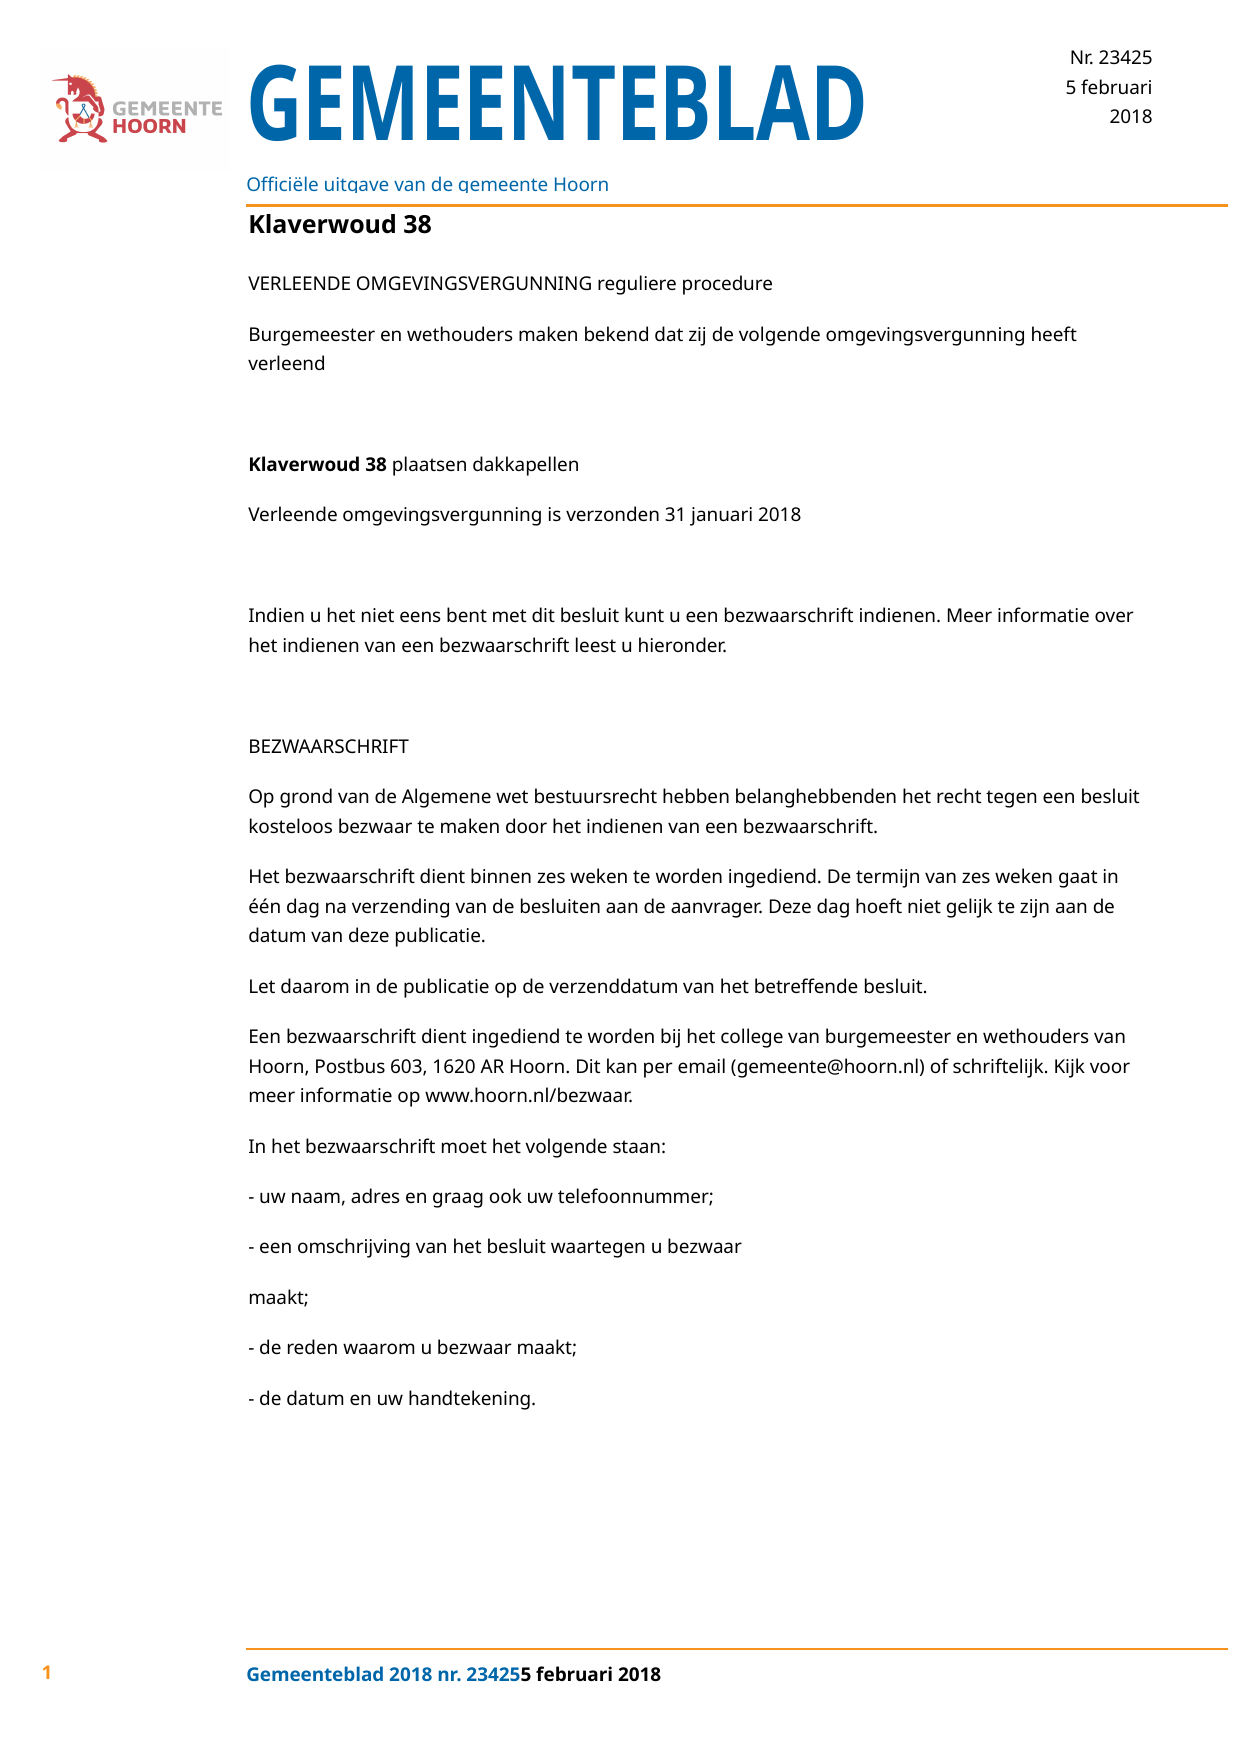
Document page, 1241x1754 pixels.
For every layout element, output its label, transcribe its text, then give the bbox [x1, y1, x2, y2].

text Een bezwaarschrift dient ingediend te worden bij het college van burgemeester en wethouders van Hoorn, Postbus 603, 1620 AR Hoorn. Dit kan per email (gemeente@hoorn.nl) of schriftelijk. Kijk voor meer informatie op www.hoorn.nl/bezwaar. [248, 1023, 1152, 1108]
text - uw naam, adres en graag ook uw telefoonnummer; [248, 1183, 1152, 1209]
text Verleende omgevingsvergunning is verzonden 31 januari 2018 [248, 502, 1152, 527]
text Let daarom in de publicatie op de verzenddatum van het betreffende besluit. [248, 973, 1152, 998]
text VERLEENDE OMGEVINGSVERGUNNING reguliere procedure [248, 270, 1152, 296]
text BEZWAARSCHRIFT [248, 733, 1152, 758]
text Klaverwoud 38 [248, 207, 1152, 241]
text Het bezwaarschrift dient binnen zes weken te worden ingediend. De termijn van zes weken gaat in één dag na verzending van de besluiten aan de aanvrager. Deze dag hoeft niet gelijk te zijn aan de datum van deze publicatie. [248, 863, 1152, 948]
text maakt; [248, 1284, 1152, 1310]
text Klaverwoud 38 plaatsen dakkapellen [248, 451, 1152, 477]
text Op grond van de Algemene wet bestuursrecht hebben belanghebbenden het recht tegen een besluit kosteloos bezwaar te maken door het indienen van een bezwaarschrift. [248, 783, 1152, 838]
text Burgemeester en wethouders maken bekend dat zij de volgende omgevingsvergunning heeft verleend [248, 321, 1152, 376]
picture [41, 47, 231, 172]
text - de datum en uw handtekening. [248, 1385, 1152, 1411]
text Indien u het niet eens bent met dit besluit kunt u een bezwaarschrift indienen. Meer informatie over het indienen van een bezwaarschrift leest u hieronder. [248, 602, 1152, 658]
text - een omschrijving van het besluit waartegen u bezwaar [248, 1234, 1152, 1259]
text - de reden waarom u bezwaar maakt; [248, 1334, 1152, 1360]
text In het bezwaarschrift moet het volgende staan: [248, 1133, 1152, 1158]
